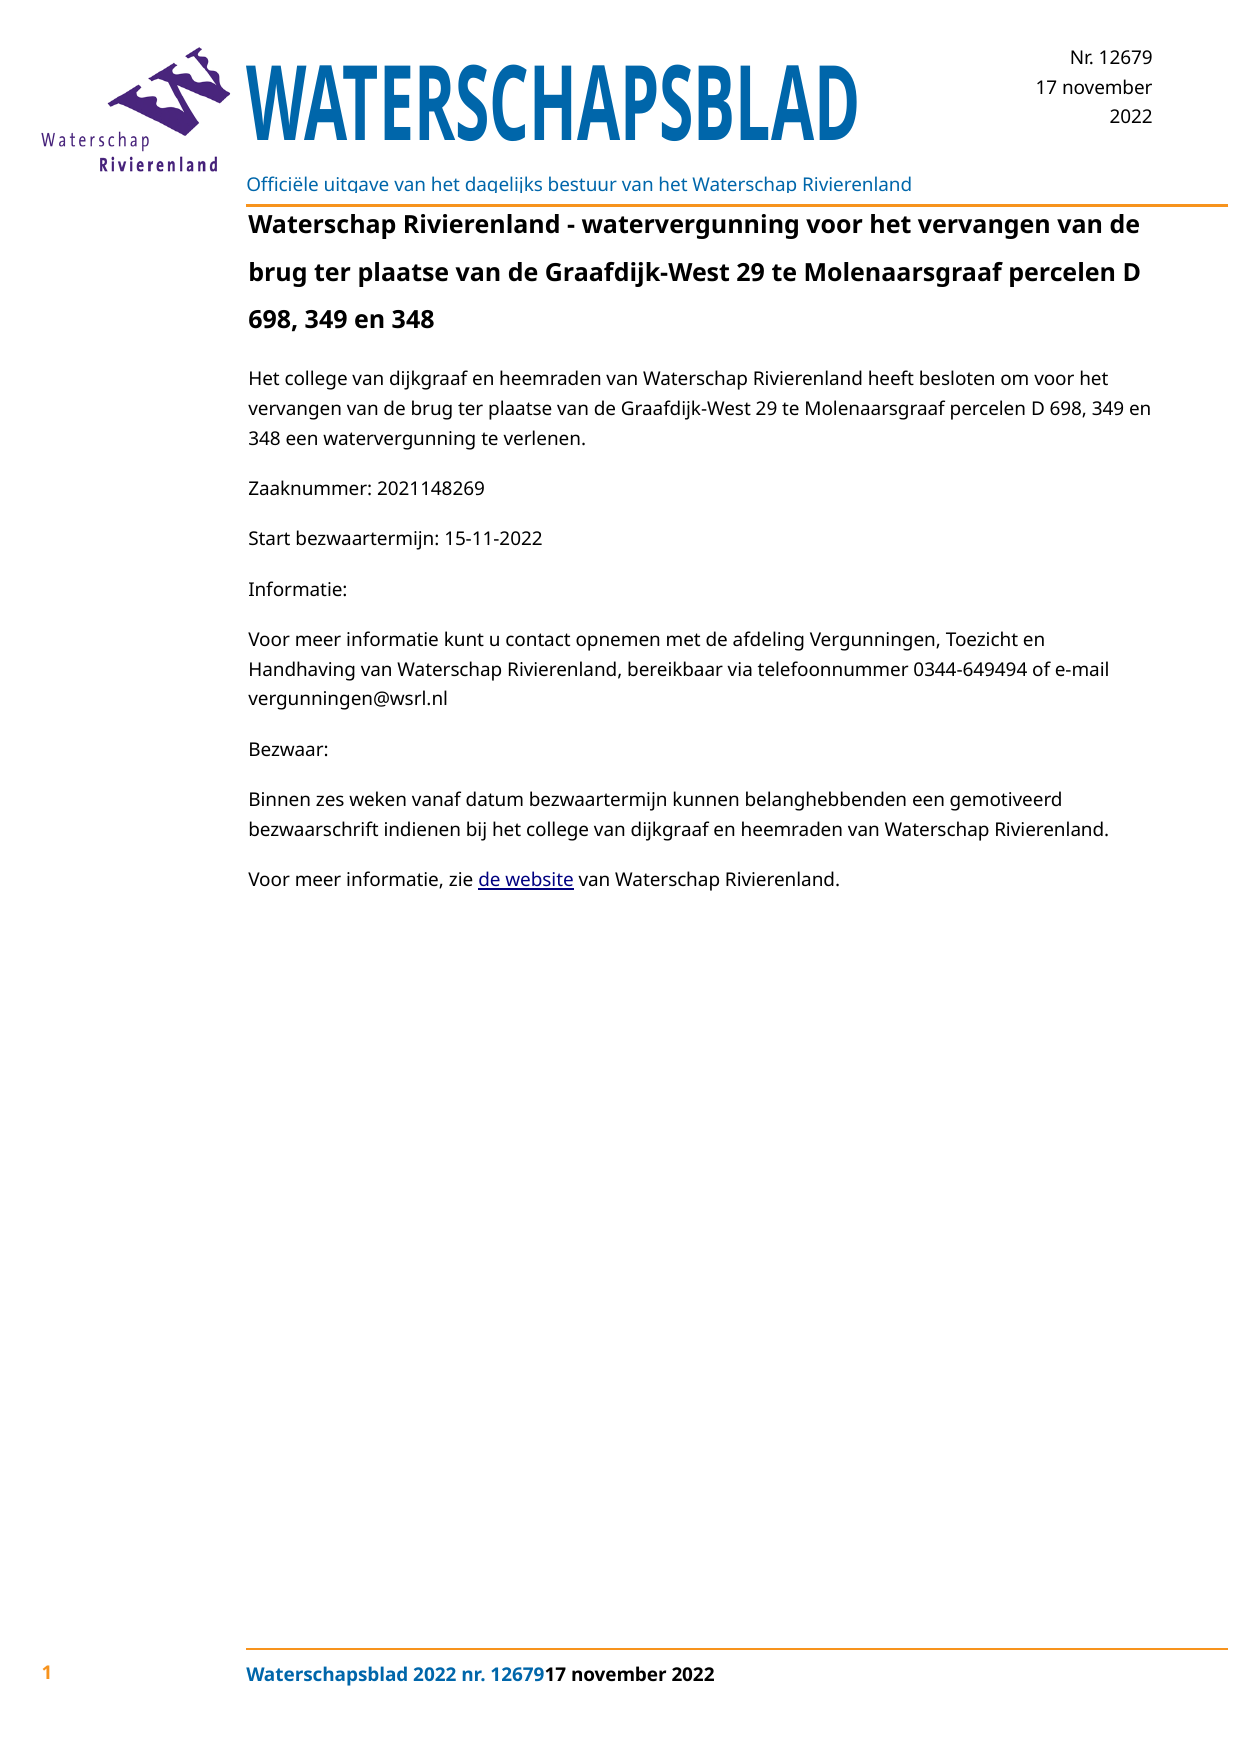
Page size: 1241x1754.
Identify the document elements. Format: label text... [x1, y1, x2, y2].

picture [41, 47, 231, 172]
text Zaaknummer: 2021148269 [248, 475, 1152, 501]
text Binnen zes weken vanaf datum bezwaartermijn kunnen belanghebbenden een gemotiveerd bezwaarschrift indienen bij het college van dijkgraaf en heemraden van Waterschap Rivierenland. [248, 786, 1152, 842]
text Bezwaar: [248, 736, 1152, 762]
text Het college van dijkgraaf en heemraden van Waterschap Rivierenland heeft besloten om voor het vervangen van de brug ter plaatse van de Graafdijk-West 29 te Molenaarsgraaf percelen D 698, 349 en 348 een watervergunning te verlenen. [248, 366, 1152, 450]
text Voor meer informatie kunt u contact opnemen met de afdeling Vergunningen, Toezicht en Handhaving van Waterschap Rivierenland, bereikbaar via telefoonnummer 0344-649494 of e-mail vergunningen@wsrl.nl [248, 626, 1152, 711]
text Informatie: [248, 576, 1152, 602]
text Waterschap Rivierenland - watervergunning voor het vervangen van de brug ter plaatse van de Graafdijk-West 29 te Molenaarsgraaf percelen D 698, 349 en 348 [248, 207, 1152, 336]
text Start bezwaartermijn: 15-11-2022 [248, 526, 1152, 551]
text Voor meer informatie, zie de website van Waterschap Rivierenland. [248, 866, 1152, 892]
